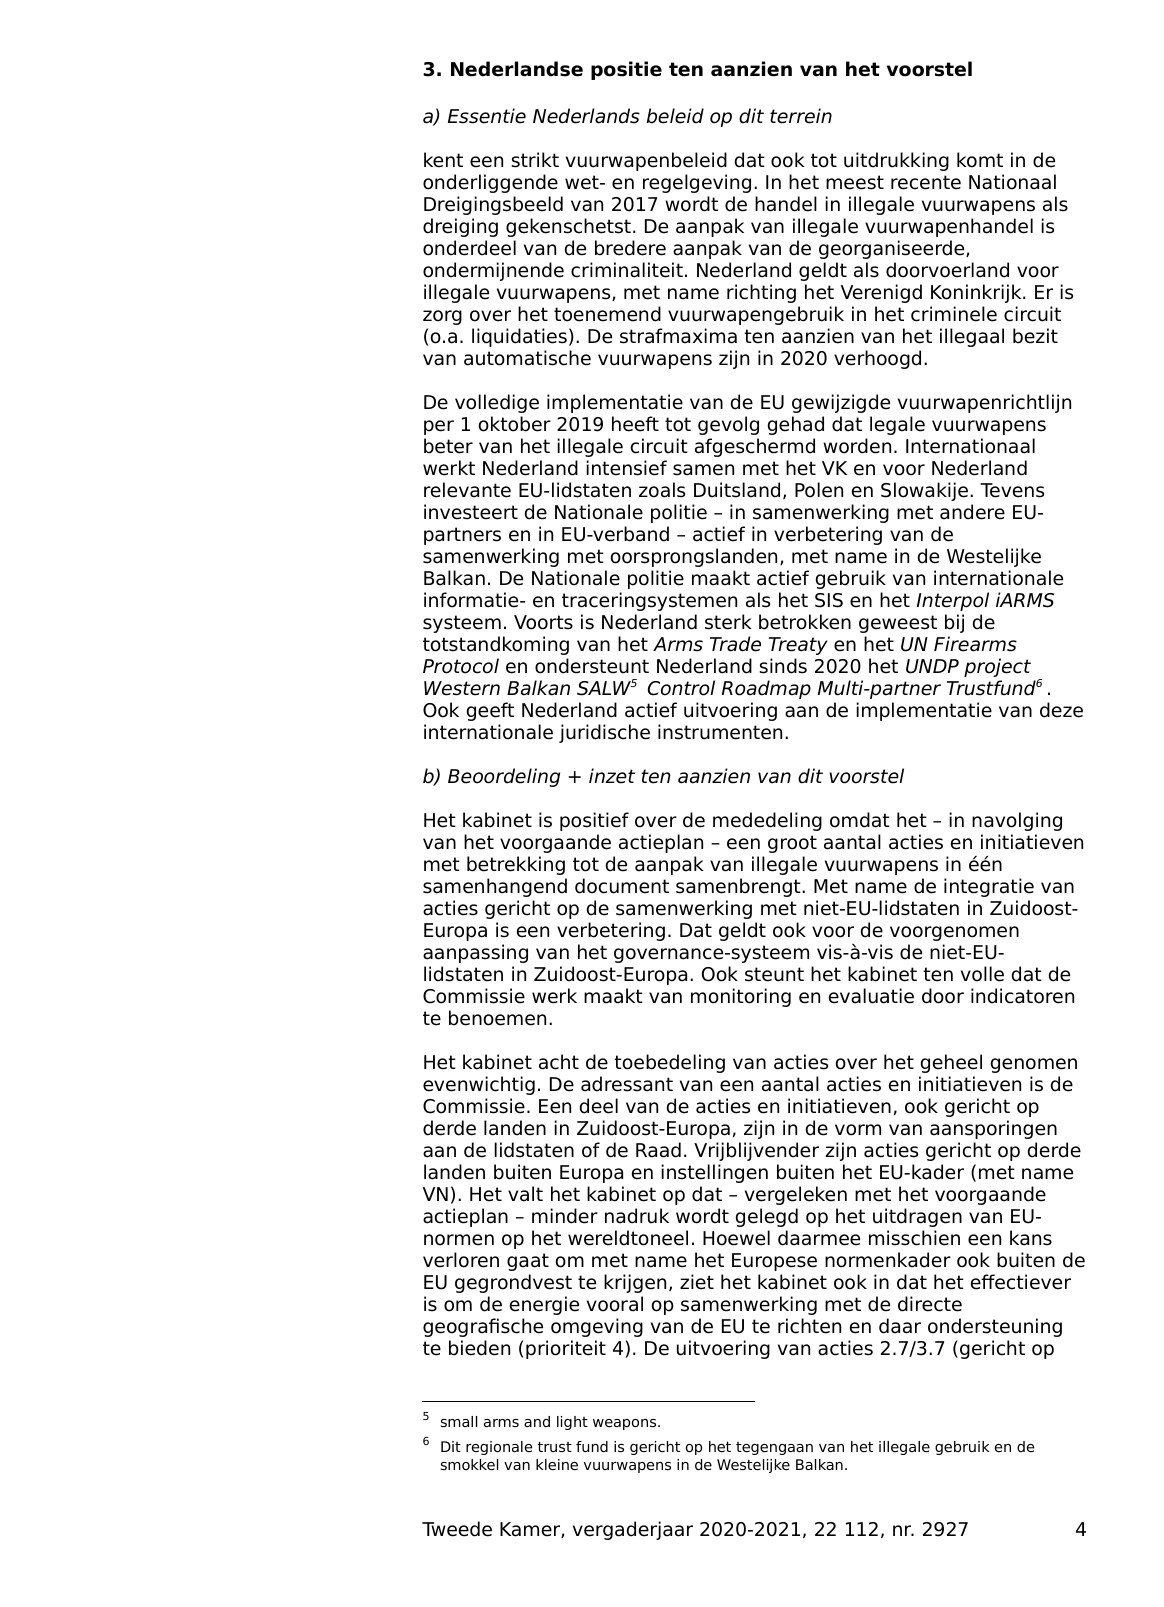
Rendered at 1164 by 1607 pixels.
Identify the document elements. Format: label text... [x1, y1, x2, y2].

subtitle a) Essentie Nederlands beleid op dit terrein [422, 106, 1087, 128]
text Het kabinet is positief over de mededeling omdat het – in navolging van het voorgaande actieplan – een groot aantal acties en initiatieven met betrekking tot de aanpak van illegale vuurwapens in één samenhangend document samenbrengt. Met name de integratie van acties gericht op de samenwerking met niet-EU-lidstaten in Zuidoost-Europa is een verbetering. Dat geldt ook voor de voorgenomen aanpassing van het governance-systeem vis-à-vis de niet-EU-lidstaten in Zuidoost-Europa. Ook steunt het kabinet ten volle dat de Commissie werk maakt van monitoring en evaluatie door indicatoren te benoemen. [422, 810, 1087, 1030]
text small arms and light weapons. [422, 1410, 1087, 1432]
text De volledige implementatie van de EU gewijzigde vuurwapenrichtlijn per 1 oktober 2019 heeft tot gevolg gehad dat legale vuurwapens beter van het illegale circuit afgeschermd worden. Internationaal werkt Nederland intensief samen met het VK en voor Nederland relevante EU-lidstaten zoals Duitsland, Polen en Slowakije. Tevens investeert de Nationale politie – in samenwerking met andere EU-partners en in EU-verband – actief in verbetering van de samenwerking met oorsprongslanden, met name in de Westelijke Balkan. De Nationale politie maakt actief gebruik van internationale informatie- en traceringsystemen als het SIS en het Interpol iARMS systeem. Voorts is Nederland sterk betrokken geweest bij de totstandkoming van het Arms Trade Treaty en het UN Firearms Protocol en ondersteunt Nederland sinds 2020 het UNDP project Western Balkan SALW Control Roadmap Multi-partner Trustfund. Ook geeft Nederland actief uitvoering aan de implementatie van deze internationale juridische instrumenten. [422, 392, 1087, 744]
subtitle b) Beoordeling + inzet ten aanzien van dit voorstel [422, 766, 1087, 788]
text kent een strikt vuurwapenbeleid dat ook tot uitdrukking komt in de onderliggende wet- en regelgeving. In het meest recente Nationaal Dreigingsbeeld van 2017 wordt de handel in illegale vuurwapens als dreiging gekenschetst. De aanpak van illegale vuurwapenhandel is onderdeel van de bredere aanpak van de georganiseerde, ondermijnende criminaliteit. Nederland geldt als doorvoerland voor illegale vuurwapens, met name richting het Verenigd Koninkrijk. Er is zorg over het toenemend vuurwapengebruik in het criminele circuit (o.a. liquidaties). De strafmaxima ten aanzien van het illegaal bezit van automatische vuurwapens zijn in 2020 verhoogd. [422, 150, 1087, 370]
subtitle 3. Nederlandse positie ten aanzien van het voorstel [422, 59, 1087, 81]
text Het kabinet acht de toebedeling van acties over het geheel genomen evenwichtig. De adressant van een aantal acties en initiatieven is de Commissie. Een deel van de acties en initiatieven, ook gericht op derde landen in Zuidoost-Europa, zijn in de vorm van aansporingen aan de lidstaten of de Raad. Vrijblijvender zijn acties gericht op derde landen buiten Europa en instellingen buiten het EU-kader (met name VN). Het valt het kabinet op dat – vergeleken met het voorgaande actieplan – minder nadruk wordt gelegd op het uitdragen van EU-normen op het wereldtoneel. Hoewel daarmee misschien een kans verloren gaat om met name het Europese normenkader ook buiten de EU gegrondvest te krijgen, ziet het kabinet ook in dat het effectiever is om de energie vooral op samenwerking met de directe geografische omgeving van de EU te richten en daar ondersteuning te bieden (prioriteit 4). De uitvoering van acties 2.7/3.7 (gericht op [422, 1052, 1087, 1360]
text Dit regionale trust fund is gericht op het tegengaan van het illegale gebruik en de smokkel van kleine vuurwapens in de Westelijke Balkan. [422, 1435, 1087, 1474]
